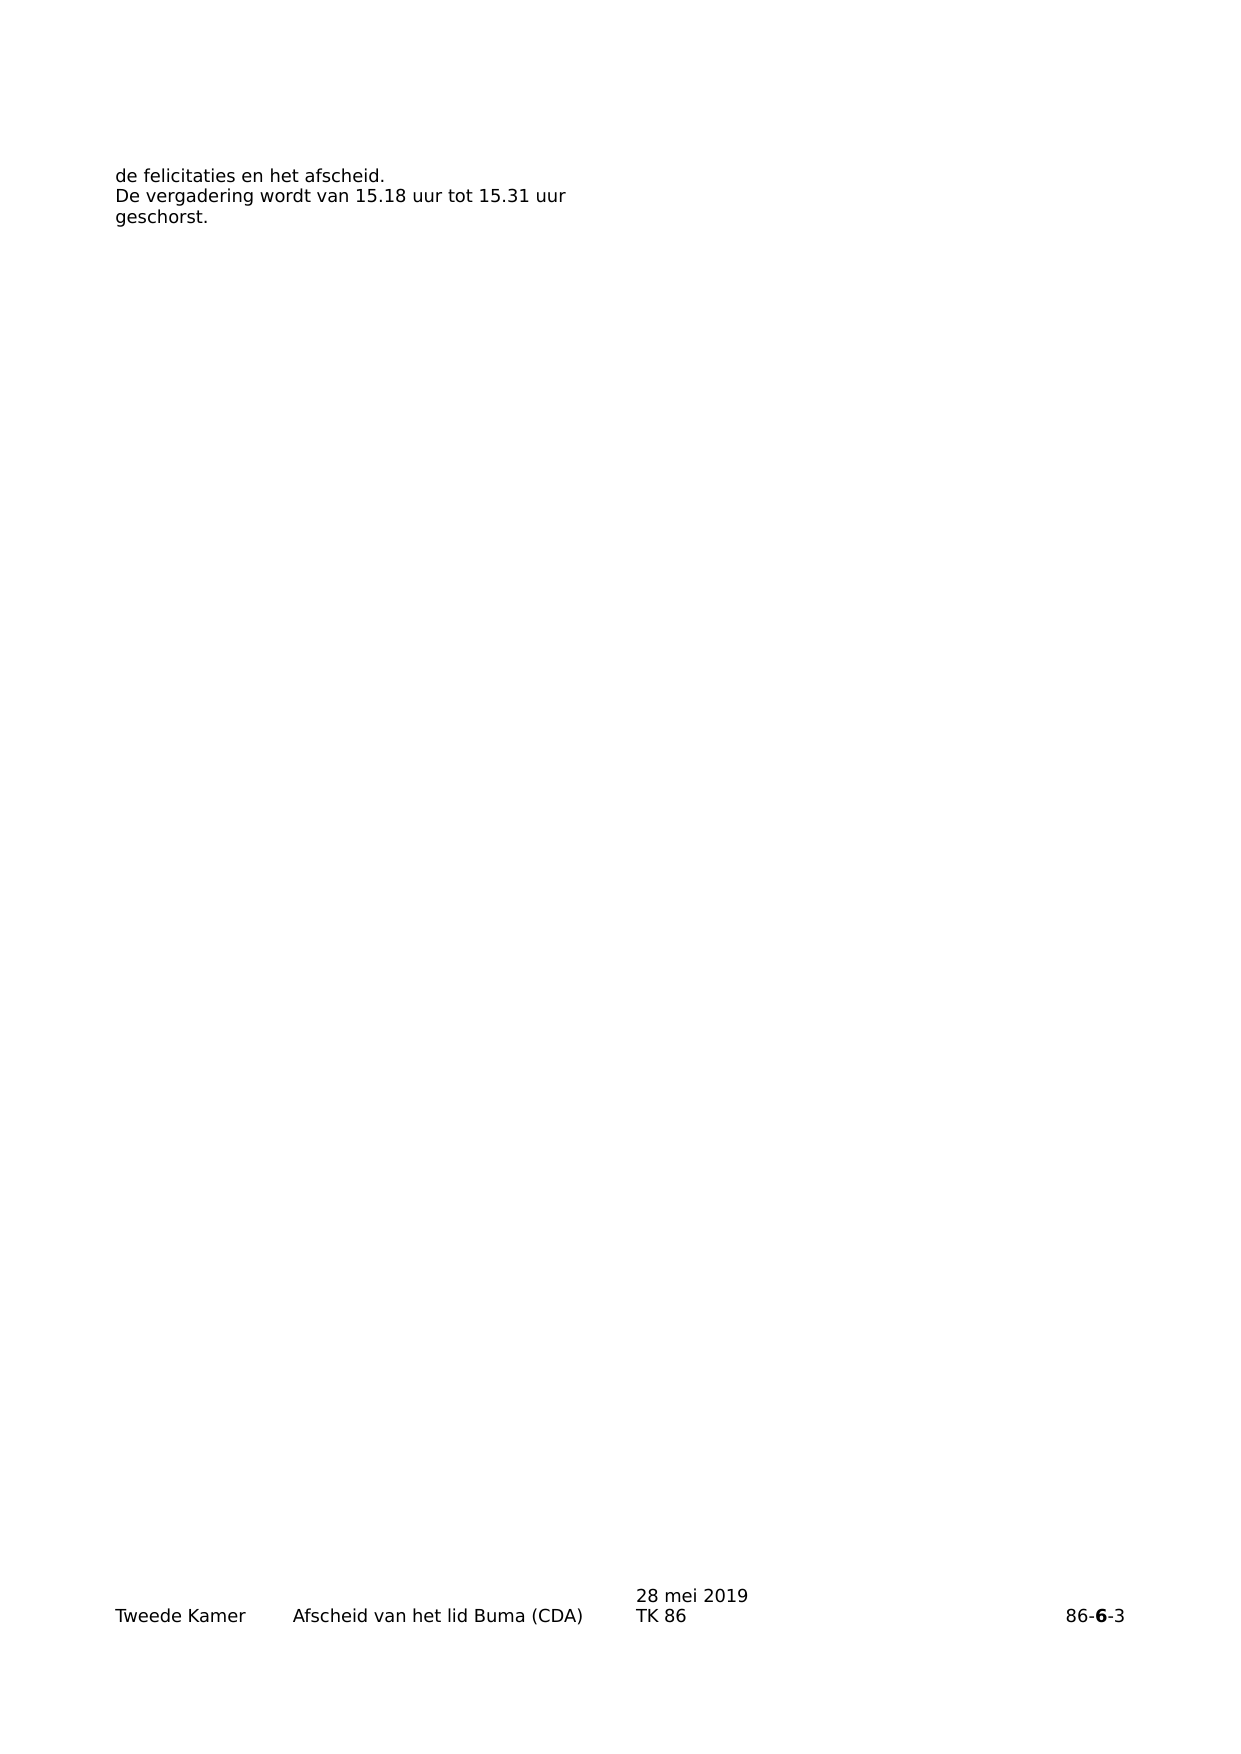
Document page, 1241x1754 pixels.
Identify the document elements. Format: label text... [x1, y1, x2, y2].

text De vergadering wordt van 15.18 uur tot 15.31 uur geschorst. [115, 186, 605, 228]
text de felicitaties en het afscheid. [115, 165, 605, 186]
